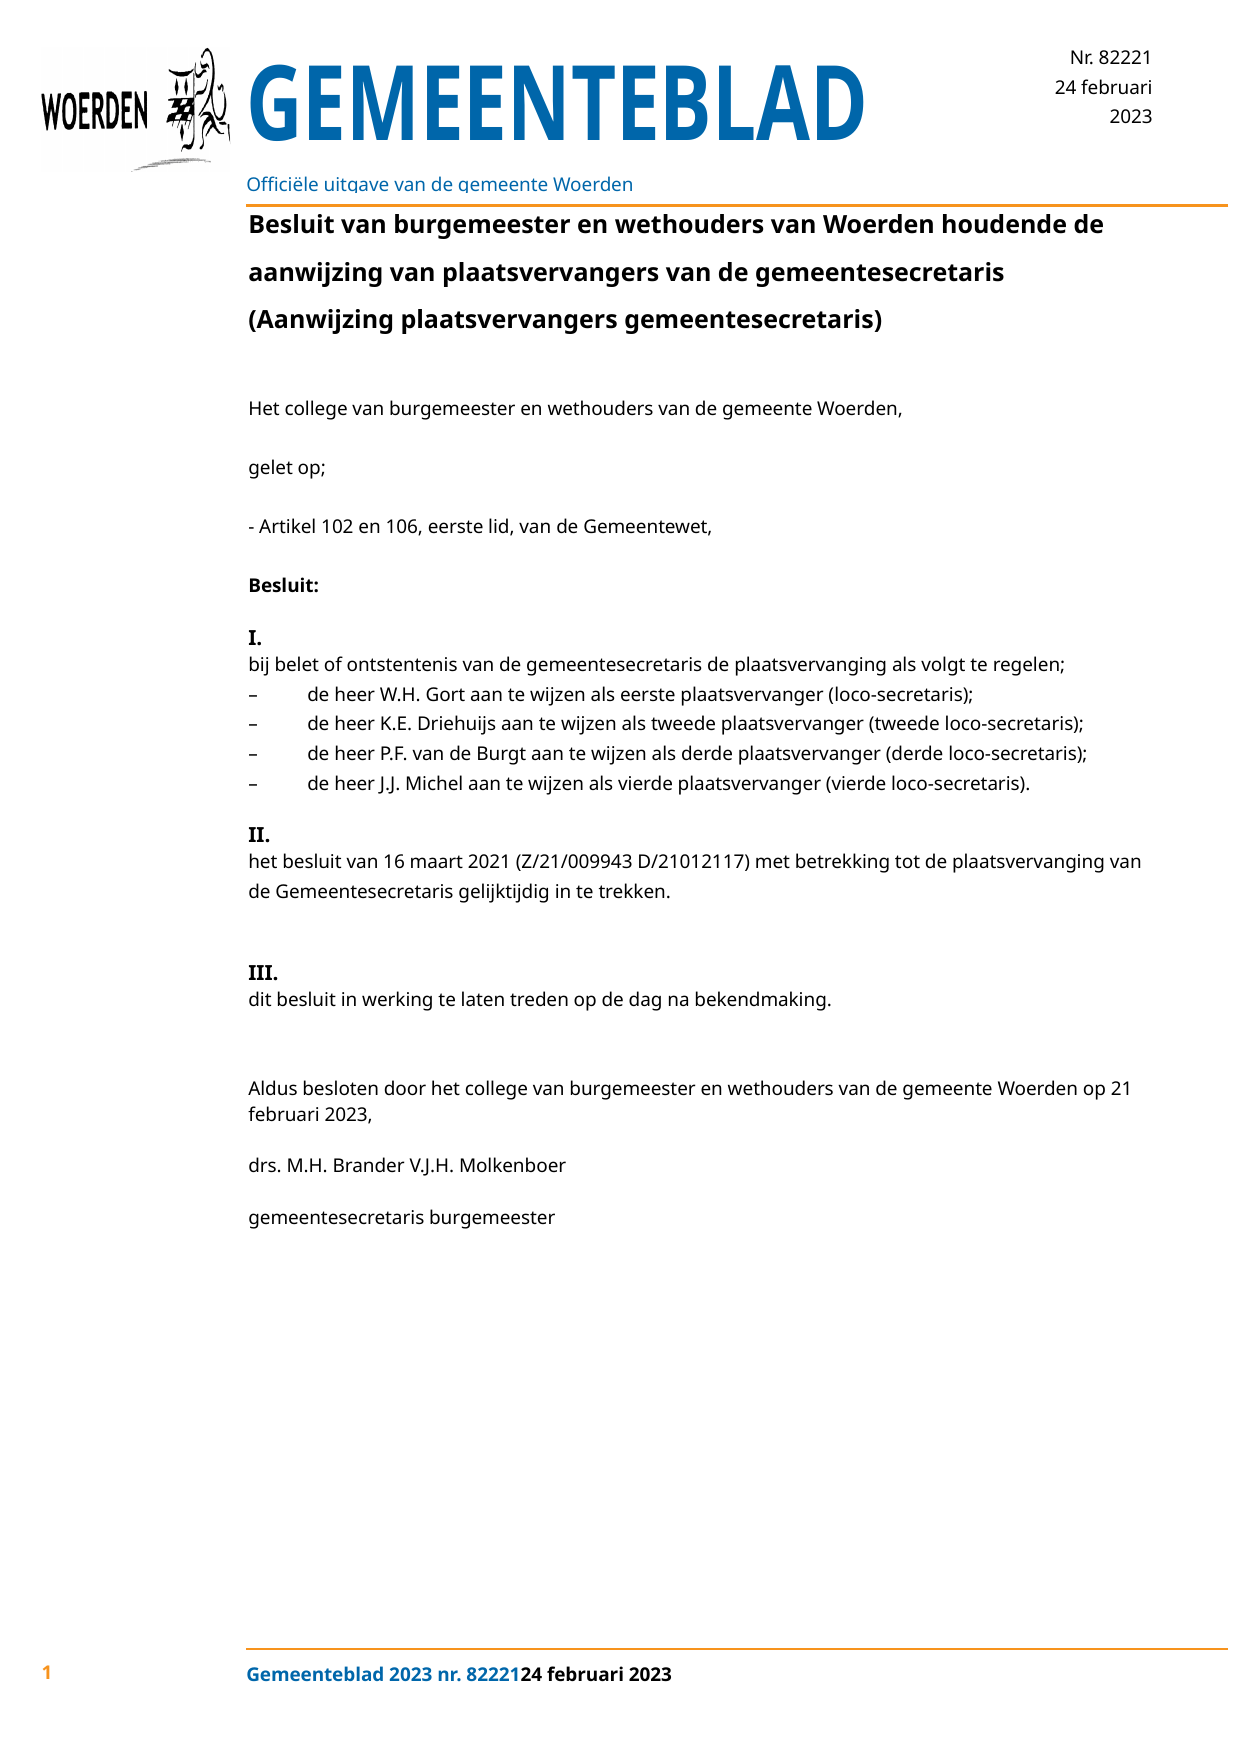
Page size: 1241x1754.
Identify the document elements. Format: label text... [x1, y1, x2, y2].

text drs. M.H. Brander V.J.H. Molkenboer [248, 1153, 1152, 1178]
text bij belet of ontstentenis van de gemeentesecretaris de plaatsvervanging als volgt te regelen; [248, 651, 1152, 677]
list de heer W.H. Gort aan te wijzen als eerste plaatsvervanger (loco-secretaris); [248, 681, 1152, 707]
list de heer J.J. Michel aan te wijzen als vierde plaatsvervanger (vierde loco-secretaris). [248, 770, 1152, 796]
list de heer K.E. Driehuijs aan te wijzen als tweede plaatsvervanger (tweede loco-secretaris); [248, 711, 1152, 736]
text I. [248, 623, 1152, 651]
list de heer P.F. van de Burgt aan te wijzen als derde plaatsvervanger (derde loco-secretaris); [248, 740, 1152, 766]
text het besluit van 16 maart 2021 (Z/21/009943 D/21012117) met betrekking tot de plaatsvervanging van de Gemeentesecretaris gelijktijdig in te trekken. [248, 849, 1152, 904]
text Besluit: [248, 573, 1152, 598]
picture [41, 47, 231, 172]
text - Artikel 102 en 106, eerste lid, van de Gemeentewet, [248, 513, 1152, 539]
text dit besluit in werking te laten treden op de dag na bekendmaking. [248, 987, 1152, 1012]
text III. [248, 958, 1152, 987]
text Besluit van burgemeester en wethouders van Woerden houdende de aanwijzing van plaatsvervangers van de gemeentesecretaris (Aanwijzing plaatsvervangers gemeentesecretaris) [248, 207, 1152, 336]
text gemeentesecretaris burgemeester [248, 1204, 1152, 1230]
text Aldus besloten door het college van burgemeester en wethouders van de gemeente Woerden op 21 februari 2023, [248, 1075, 1152, 1127]
text II. [248, 820, 1152, 849]
text gelet op; [248, 454, 1152, 480]
text Het college van burgemeester en wethouders van de gemeente Woerden, [248, 395, 1152, 421]
